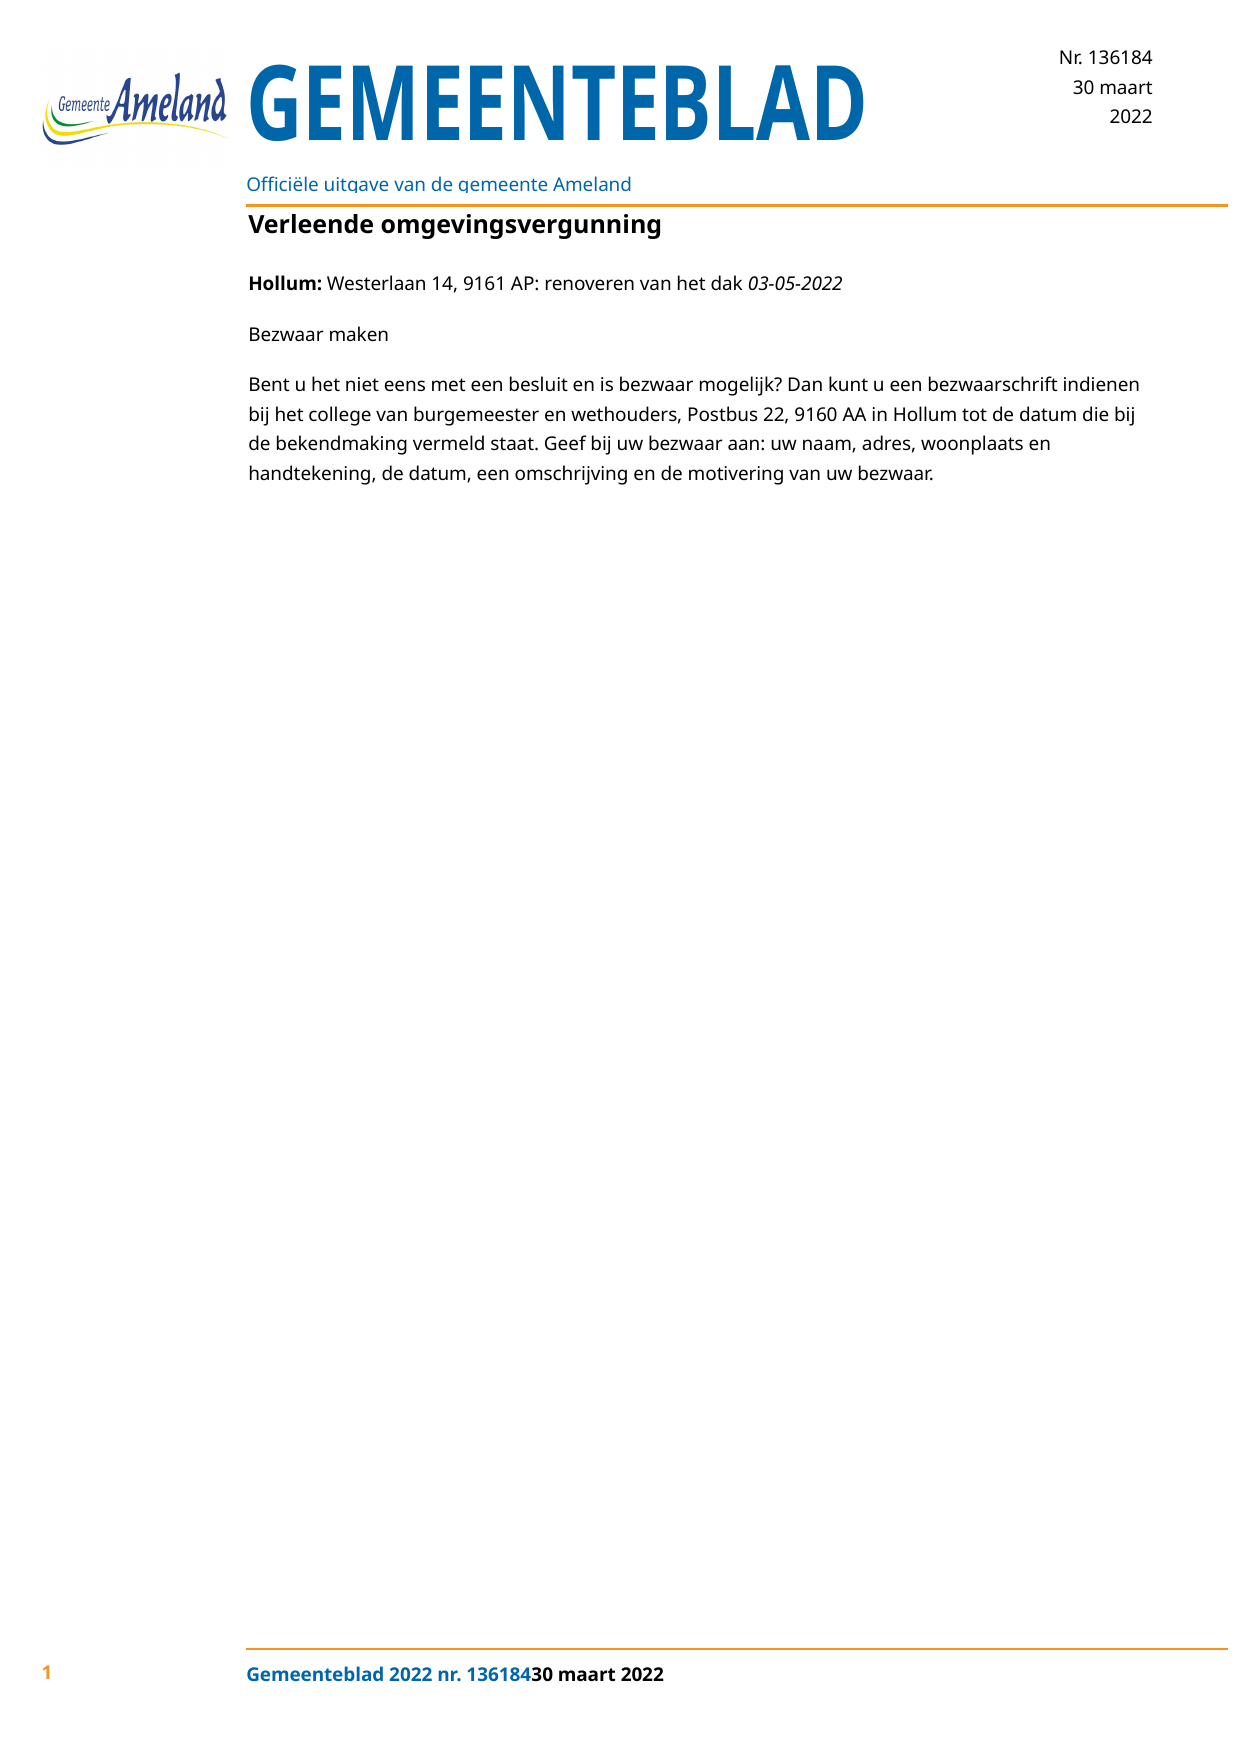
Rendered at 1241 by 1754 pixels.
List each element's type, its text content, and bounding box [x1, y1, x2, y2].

text Bezwaar maken [248, 321, 1152, 346]
text Bent u het niet eens met een besluit en is bezwaar mogelijk? Dan kunt u een bezwaarschrift indienen bij het college van burgemeester en wethouders, Postbus 22, 9160 AA in Hollum tot de datum die bij de bekendmaking vermeld staat. Geef bij uw bezwaar aan: uw naam, adres, woonplaats en handtekening, de datum, een omschrijving en de motivering van uw bezwaar. [248, 371, 1152, 486]
text Hollum: Westerlaan 14, 9161 AP: renoveren van het dak 03-05-2022 [248, 270, 1152, 296]
text Verleende omgevingsvergunning [248, 207, 1152, 241]
picture [41, 47, 231, 172]
